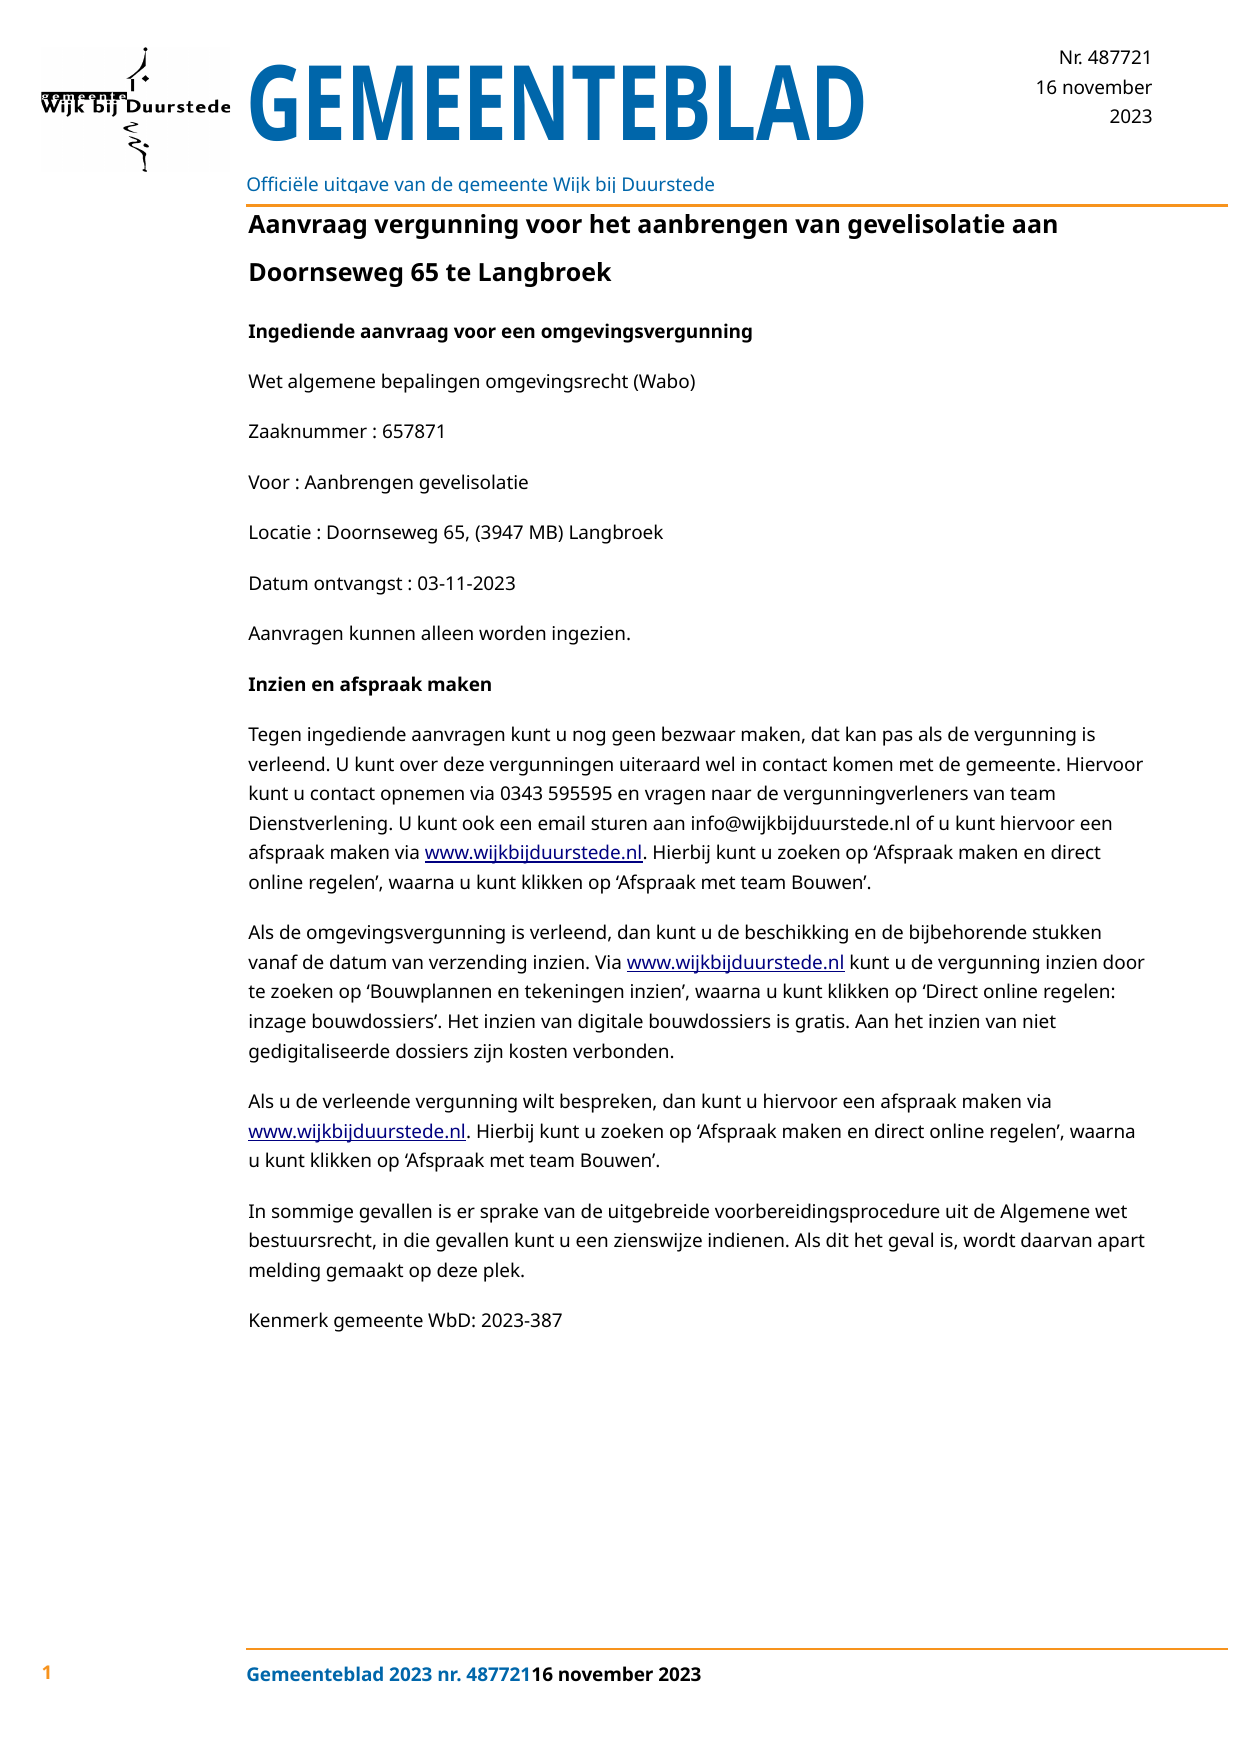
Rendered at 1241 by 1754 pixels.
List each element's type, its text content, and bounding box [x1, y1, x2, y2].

text Ingediende aanvraag voor een omgevingsvergunning [248, 318, 1152, 344]
text Tegen ingediende aanvragen kunt u nog geen bezwaar maken, dat kan pas als de vergunning is verleend. U kunt over deze vergunningen uiteraard wel in contact komen met de gemeente. Hiervoor kunt u contact opnemen via 0343 595595 en vragen naar de vergunningverleners van team Dienstverlening. U kunt ook een email sturen aan info@wijkbijduurstede.nl of u kunt hiervoor een afspraak maken via www.wijkbijduurstede.nl. Hierbij kunt u zoeken op ‘Afspraak maken en direct online regelen’, waarna u kunt klikken op ‘Afspraak met team Bouwen’. [248, 721, 1152, 895]
picture [41, 47, 231, 172]
text Kenmerk gemeente WbD: 2023-387 [248, 1307, 1152, 1333]
text Inzien en afspraak maken [248, 671, 1152, 697]
text In sommige gevallen is er sprake van de uitgebreide voorbereidingsprocedure uit de Algemene wet bestuursrecht, in die gevallen kunt u een zienswijze indienen. Als dit het geval is, wordt daarvan apart melding gemaakt op deze plek. [248, 1198, 1152, 1283]
text Aanvraag vergunning voor het aanbrengen van gevelisolatie aan Doornseweg 65 te Langbroek [248, 207, 1152, 288]
text Aanvragen kunnen alleen worden ingezien. [248, 620, 1152, 646]
text Locatie : Doornseweg 65, (3947 MB) Langbroek [248, 519, 1152, 545]
text Zaaknummer : 657871 [248, 419, 1152, 444]
text Als de omgevingsvergunning is verleend, dan kunt u de beschikking en de bijbehorende stukken vanaf de datum van verzending inzien. Via www.wijkbijduurstede.nl kunt u de vergunning inzien door te zoeken op ‘Bouwplannen en tekeningen inzien’, waarna u kunt klikken op ‘Direct online regelen: inzage bouwdossiers’. Het inzien van digitale bouwdossiers is gratis. Aan het inzien van niet gedigitaliseerde dossiers zijn kosten verbonden. [248, 919, 1152, 1064]
text Wet algemene bepalingen omgevingsrecht (Wabo) [248, 368, 1152, 394]
text Als u de verleende vergunning wilt bespreken, dan kunt u hiervoor een afspraak maken via www.wijkbijduurstede.nl. Hierbij kunt u zoeken op ‘Afspraak maken en direct online regelen’, waarna u kunt klikken op ‘Afspraak met team Bouwen’. [248, 1088, 1152, 1173]
text Datum ontvangst : 03-11-2023 [248, 570, 1152, 596]
text Voor : Aanbrengen gevelisolatie [248, 469, 1152, 495]
